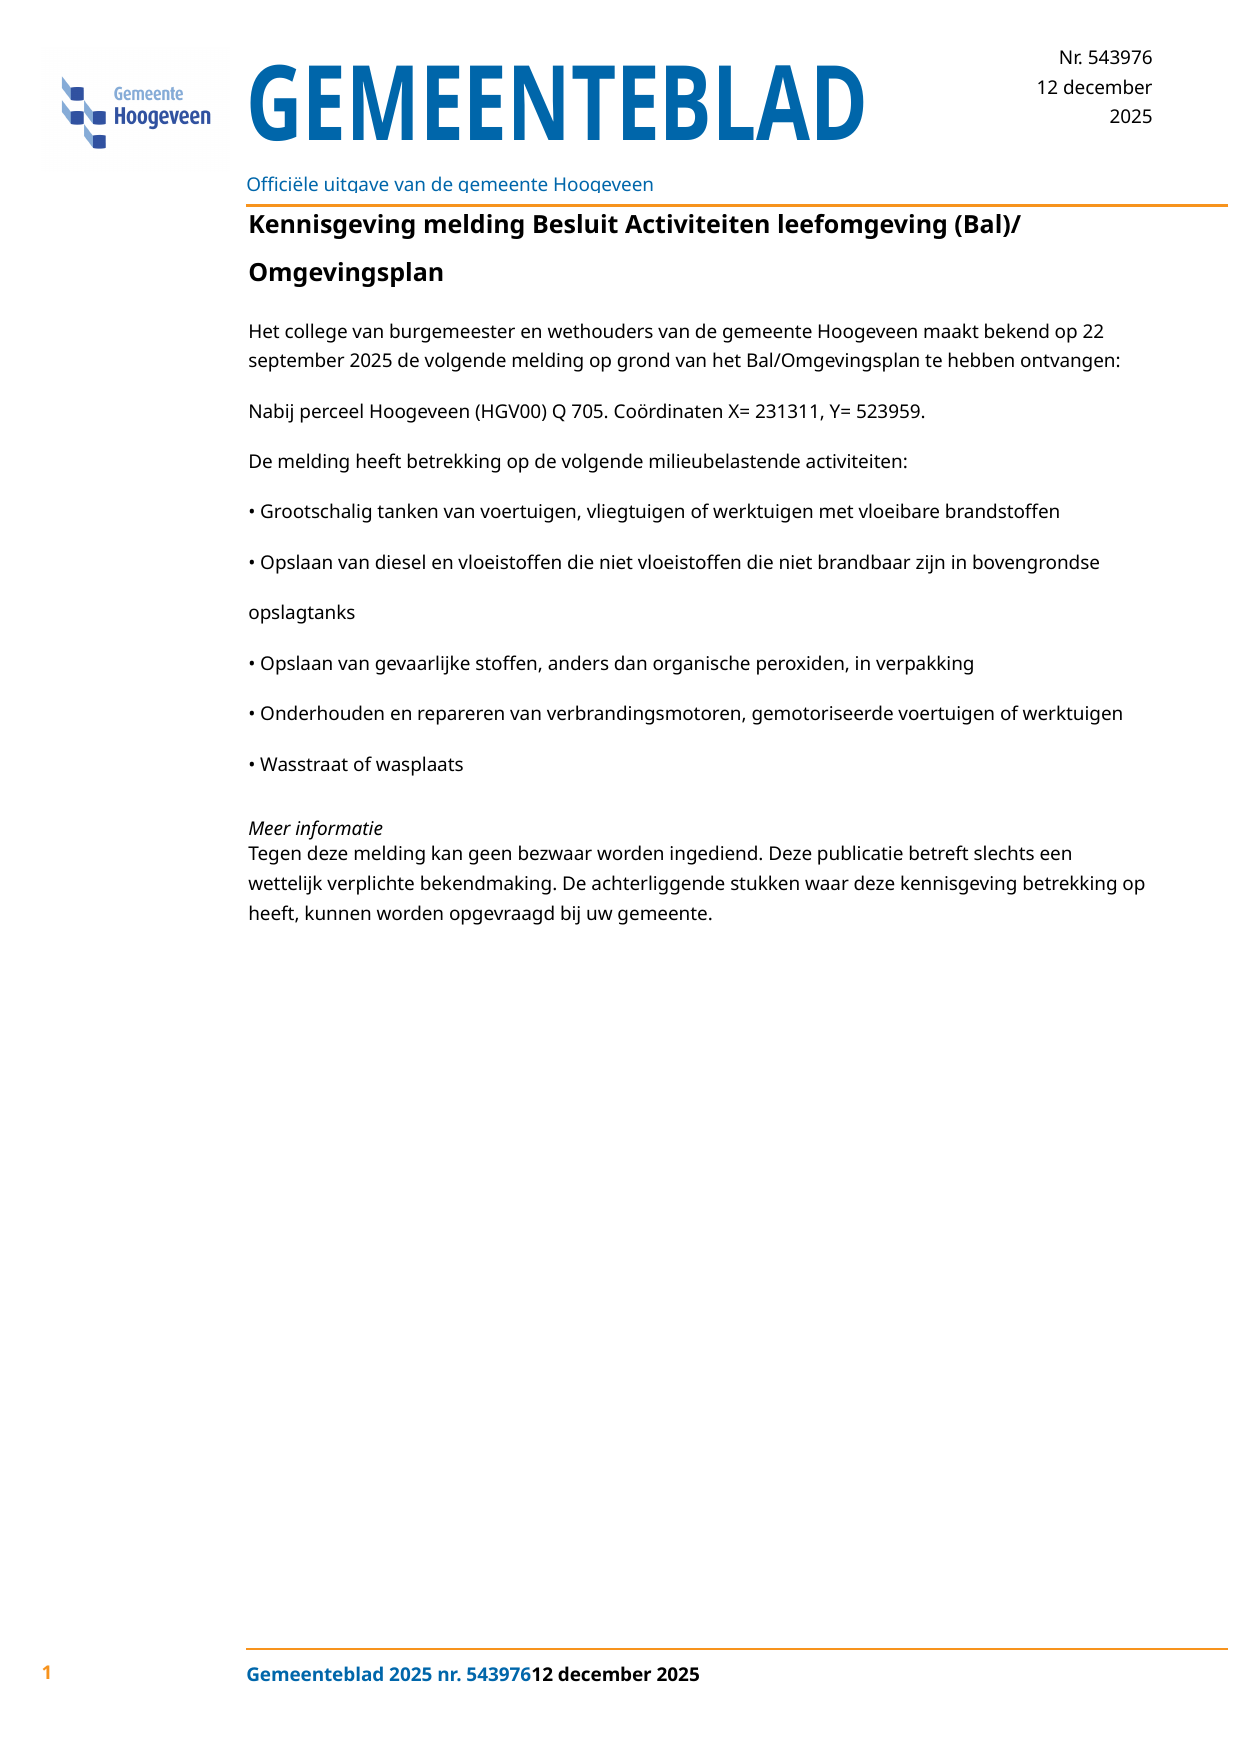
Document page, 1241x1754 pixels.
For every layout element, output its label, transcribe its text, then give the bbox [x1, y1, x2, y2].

text Meer informatie [248, 815, 1152, 841]
text De melding heeft betrekking op de volgende milieubelastende activiteiten: [248, 448, 1152, 474]
text • Grootschalig tanken van voertuigen, vliegtuigen of werktuigen met vloeibare brandstoffen [248, 499, 1152, 524]
picture [41, 47, 231, 172]
text Het college van burgemeester en wethouders van de gemeente Hoogeveen maakt bekend op 22 september 2025 de volgende melding op grond van het Bal/Omgevingsplan te hebben ontvangen: [248, 318, 1152, 373]
text • Opslaan van diesel en vloeistoffen die niet vloeistoffen die niet brandbaar zijn in bovengrondse [248, 549, 1152, 575]
text • Wasstraat of wasplaats [248, 751, 1152, 777]
text • Onderhouden en repareren van verbrandingsmotoren, gemotoriseerde voertuigen of werktuigen [248, 700, 1152, 726]
text Tegen deze melding kan geen bezwaar worden ingediend. Deze publicatie betreft slechts een wettelijk verplichte bekendmaking. De achterliggende stukken waar deze kennisgeving betrekking op heeft, kunnen worden opgevraagd bij uw gemeente. [248, 841, 1152, 925]
text opslagtanks [248, 599, 1152, 625]
text • Opslaan van gevaarlijke stoffen, anders dan organische peroxiden, in verpakking [248, 650, 1152, 676]
text Nabij perceel Hoogeveen (HGV00) Q 705. Coördinaten X= 231311, Y= 523959. [248, 398, 1152, 424]
text Kennisgeving melding Besluit Activiteiten leefomgeving (Bal)/ Omgevingsplan [248, 207, 1152, 288]
